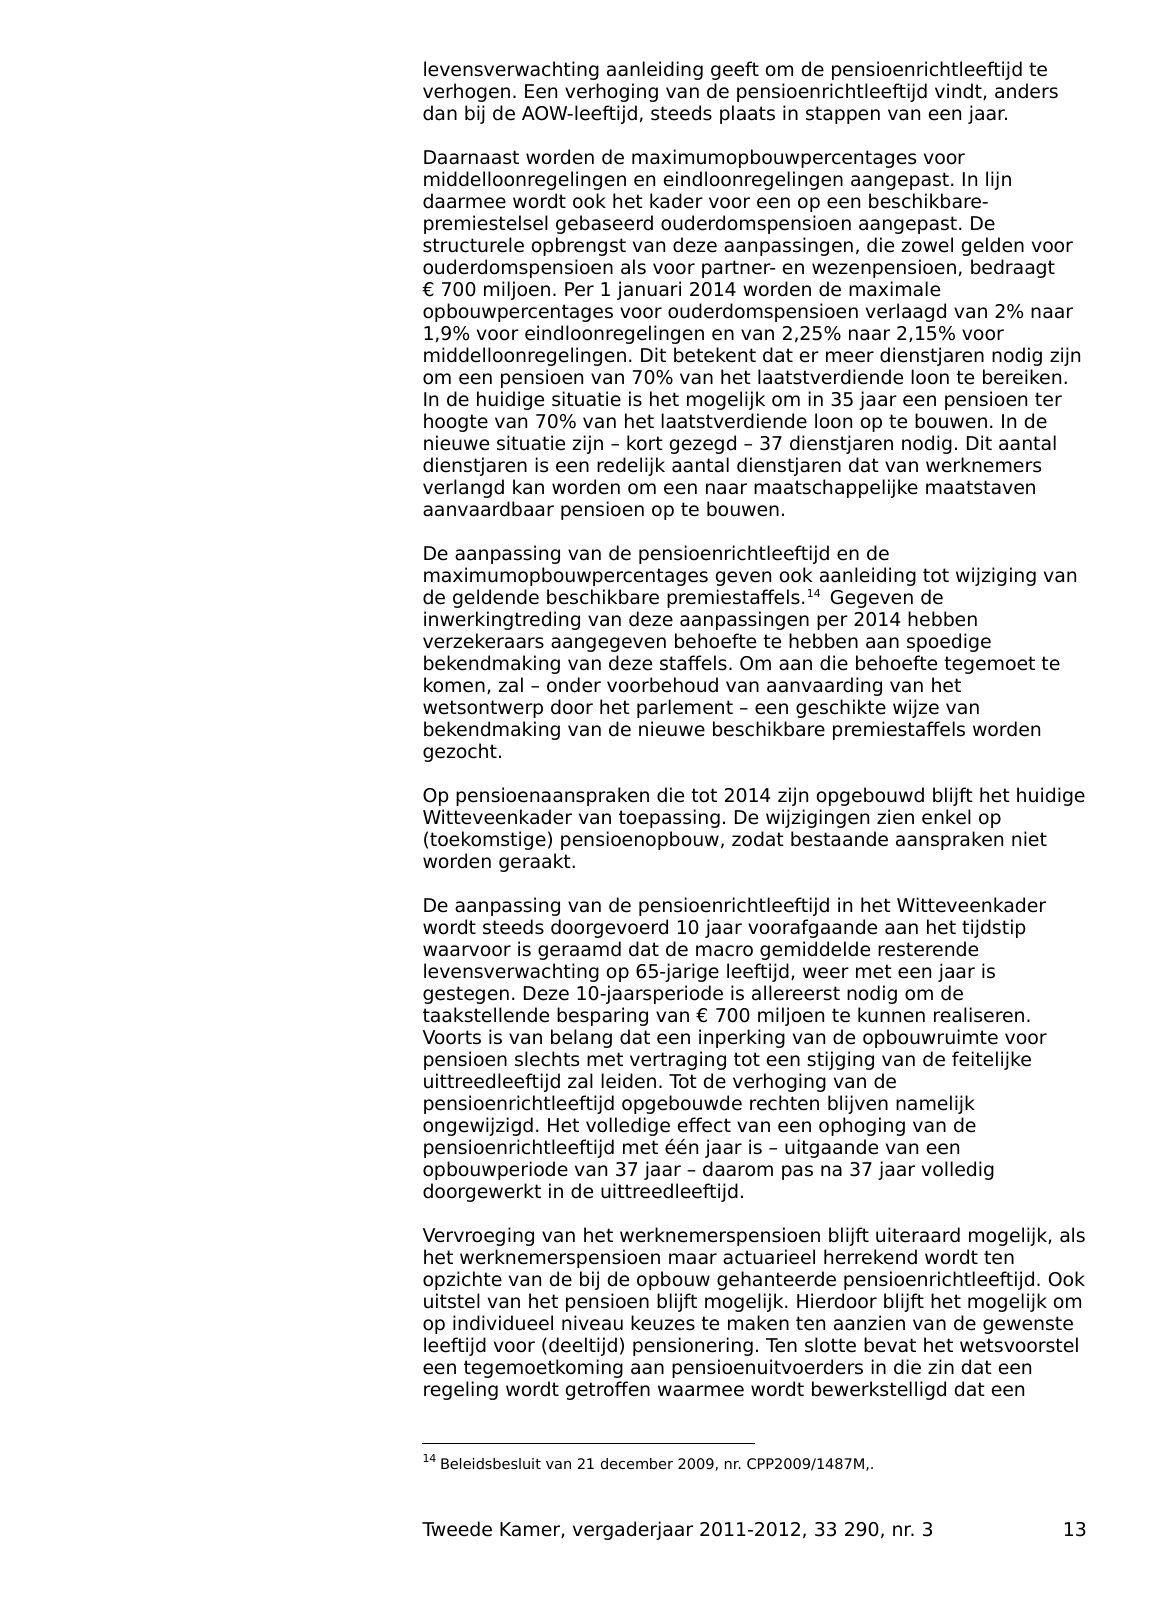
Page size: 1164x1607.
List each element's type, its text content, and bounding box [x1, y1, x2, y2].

text levensverwachting aanleiding geeft om de pensioenrichtleeftijd te verhogen. Een verhoging van de pensioenrichtleeftijd vindt, anders dan bij de AOW-leeftijd, steeds plaats in stappen van een jaar. [422, 59, 1087, 125]
text Op pensioenaanspraken die tot 2014 zijn opgebouwd blijft het huidige Witteveenkader van toepassing. De wijzigingen zien enkel op (toekomstige) pensioenopbouw, zodat bestaande aanspraken niet worden geraakt. [422, 785, 1087, 873]
text De aanpassing van de pensioenrichtleeftijd in het Witteveenkader wordt steeds doorgevoerd 10 jaar voorafgaande aan het tijdstip waarvoor is geraamd dat de macro gemiddelde resterende levensverwachting op 65-jarige leeftijd, weer met een jaar is gestegen. Deze 10-jaarsperiode is allereerst nodig om de taakstellende besparing van € 700 miljoen te kunnen realiseren. Voorts is van belang dat een inperking van de opbouwruimte voor pensioen slechts met vertraging tot een stijging van de feitelijke uittreedleeftijd zal leiden. Tot de verhoging van de pensioenrichtleeftijd opgebouwde rechten blijven namelijk ongewijzigd. Het volledige effect van een ophoging van de pensioenrichtleeftijd met één jaar is – uitgaande van een opbouwperiode van 37 jaar – daarom pas na 37 jaar volledig doorgewerkt in de uittreedleeftijd. [422, 895, 1087, 1203]
text Daarnaast worden de maximumopbouwpercentages voor middelloonregelingen en eindloonregelingen aangepast. In lijn daarmee wordt ook het kader voor een op een beschikbare-premiestelsel gebaseerd ouderdomspensioen aangepast. De structurele opbrengst van deze aanpassingen, die zowel gelden voor ouderdomspensioen als voor partner- en wezenpensioen, bedraagt € 700 miljoen. Per 1 januari 2014 worden de maximale opbouwpercentages voor ouderdomspensioen verlaagd van 2% naar 1,9% voor eindloonregelingen en van 2,25% naar 2,15% voor middelloonregelingen. Dit betekent dat er meer dienstjaren nodig zijn om een pensioen van 70% van het laatstverdiende loon te bereiken. In de huidige situatie is het mogelijk om in 35 jaar een pensioen ter hoogte van 70% van het laatstverdiende loon op te bouwen. In de nieuwe situatie zijn – kort gezegd – 37 dienstjaren nodig. Dit aantal dienstjaren is een redelijk aantal dienstjaren dat van werknemers verlangd kan worden om een naar maatschappelijke maatstaven aanvaardbaar pensioen op te bouwen. [422, 147, 1087, 521]
text De aanpassing van de pensioenrichtleeftijd en de maximumopbouwpercentages geven ook aanleiding tot wijziging van de geldende beschikbare premiestaffels. Gegeven de inwerkingtreding van deze aanpassingen per 2014 hebben verzekeraars aangegeven behoefte te hebben aan spoedige bekendmaking van deze staffels. Om aan die behoefte tegemoet te komen, zal – onder voorbehoud van aanvaarding van het wetsontwerp door het parlement – een geschikte wijze van bekendmaking van de nieuwe beschikbare premiestaffels worden gezocht. [422, 543, 1087, 763]
text Vervroeging van het werknemerspensioen blijft uiteraard mogelijk, als het werknemerspensioen maar actuarieel herrekend wordt ten opzichte van de bij de opbouw gehanteerde pensioenrichtleeftijd. Ook uitstel van het pensioen blijft mogelijk. Hierdoor blijft het mogelijk om op individueel niveau keuzes te maken ten aanzien van de gewenste leeftijd voor (deeltijd) pensionering. Ten slotte bevat het wetsvoorstel een tegemoetkoming aan pensioenuitvoerders in die zin dat een regeling wordt getroffen waarmee wordt bewerkstelligd dat een [422, 1225, 1087, 1401]
text Beleidsbesluit van 21 december 2009, nr. CPP2009/1487M,. [422, 1452, 1087, 1474]
